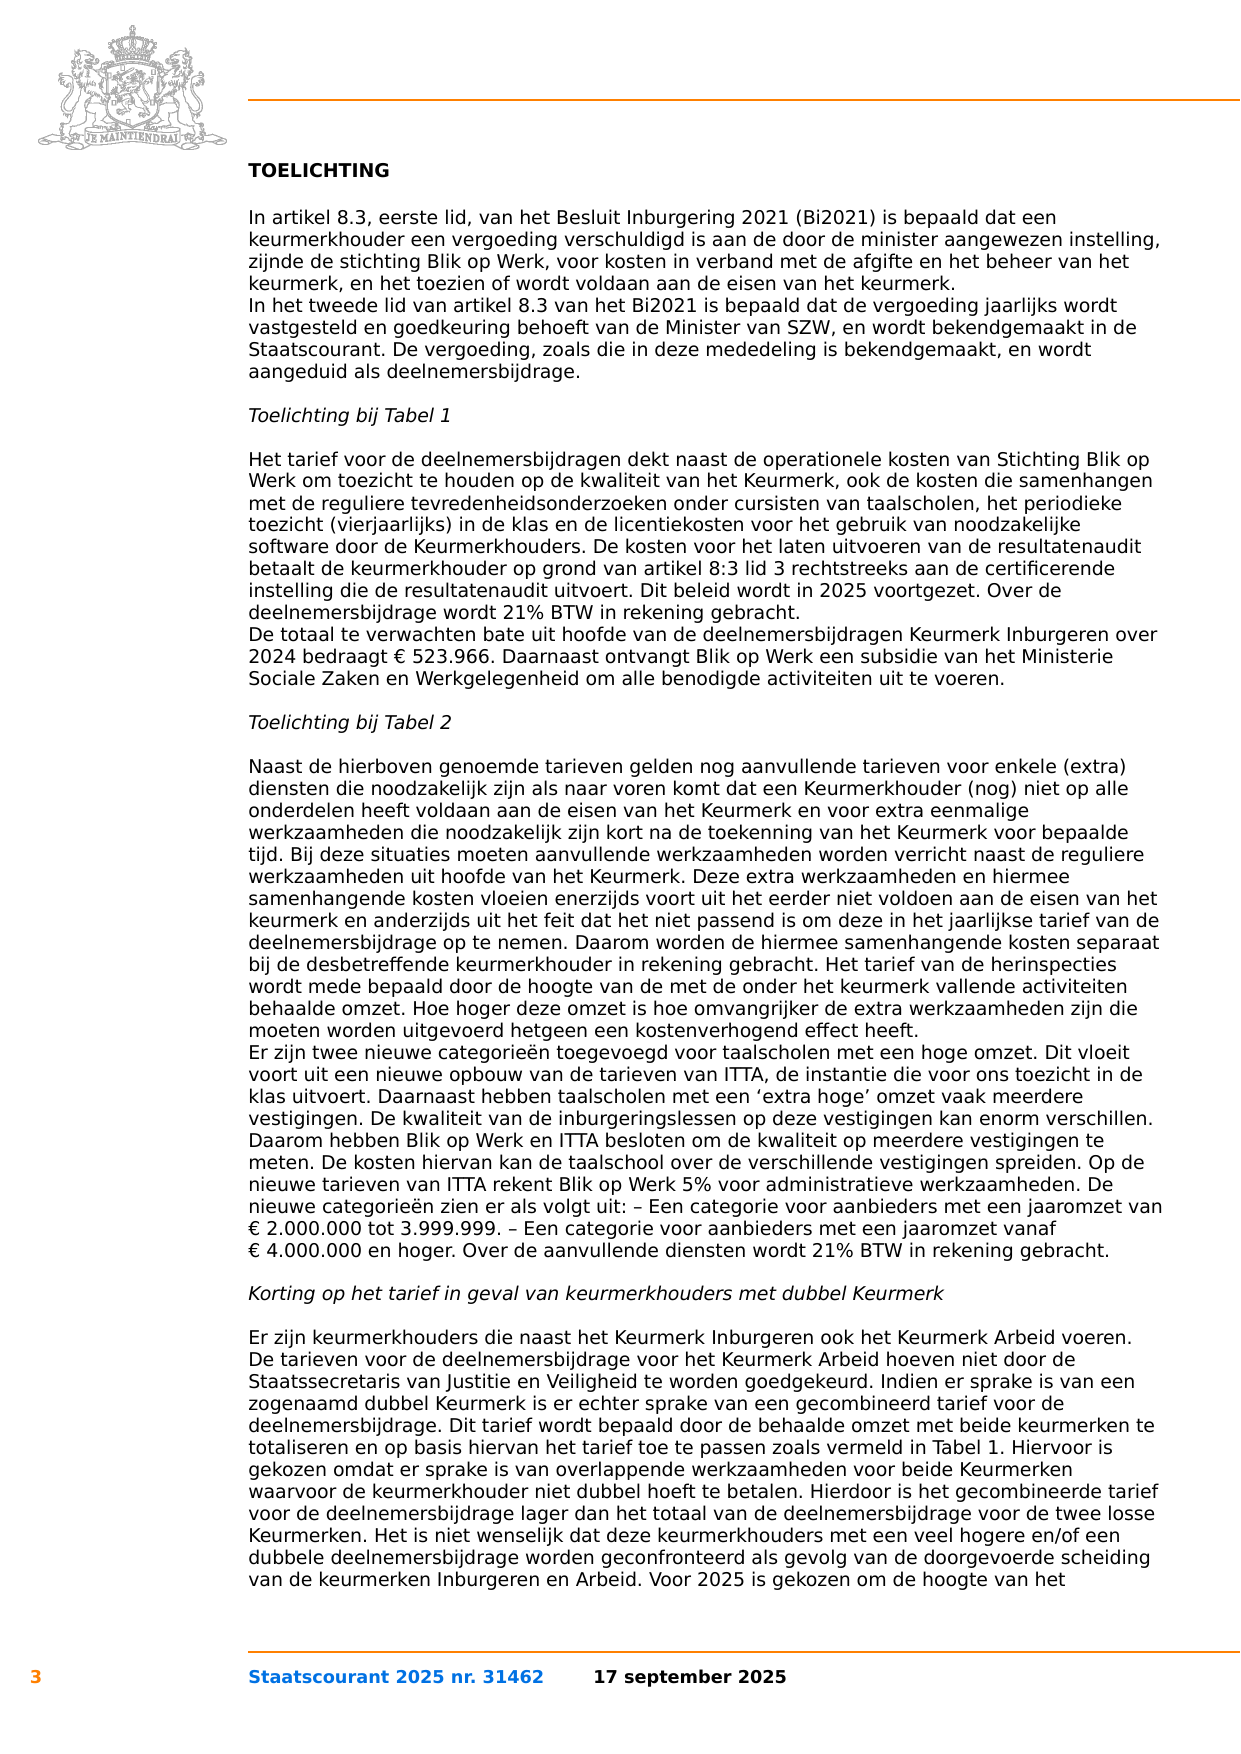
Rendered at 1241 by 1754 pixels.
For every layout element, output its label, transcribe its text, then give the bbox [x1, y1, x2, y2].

subtitle Korting op het tarief in geval van keurmerkhouders met dubbel Keurmerk [248, 1283, 1163, 1305]
subtitle TOELICHTING [248, 160, 1163, 182]
picture [38, 25, 227, 150]
subtitle Toelichting bij Tabel 2 [248, 712, 1163, 734]
text In het tweede lid van artikel 8.3 van het Bi2021 is bepaald dat de vergoeding jaarlijks wordt vastgesteld en goedkeuring behoeft van de Minister van SZW, en wordt bekendgemaakt in de Staatscourant. De vergoeding, zoals die in deze mededeling is bekendgemaakt, en wordt aangeduid als deelnemersbijdrage. [248, 295, 1163, 383]
subtitle Toelichting bij Tabel 1 [248, 404, 1163, 427]
text De totaal te verwachten bate uit hoofde van de deelnemersbijdragen Keurmerk Inburgeren over 2024 bedraagt € 523.966. Daarnaast ontvangt Blik op Werk een subsidie van het Ministerie Sociale Zaken en Werkgelegenheid om alle benodigde activiteiten uit te voeren. [248, 624, 1163, 690]
text Naast de hierboven genoemde tarieven gelden nog aanvullende tarieven voor enkele (extra) diensten die noodzakelijk zijn als naar voren komt dat een Keurmerkhouder (nog) niet op alle onderdelen heeft voldaan aan de eisen van het Keurmerk en voor extra eenmalige werkzaamheden die noodzakelijk zijn kort na de toekenning van het Keurmerk voor bepaalde tijd. Bij deze situaties moeten aanvullende werkzaamheden worden verricht naast de reguliere werkzaamheden uit hoofde van het Keurmerk. Deze extra werkzaamheden en hiermee samenhangende kosten vloeien enerzijds voort uit het eerder niet voldoen aan de eisen van het keurmerk en anderzijds uit het feit dat het niet passend is om deze in het jaarlijkse tarief van de deelnemersbijdrage op te nemen. Daarom worden de hiermee samenhangende kosten separaat bij de desbetreffende keurmerkhouder in rekening gebracht. Het tarief van de herinspecties wordt mede bepaald door de hoogte van de met de onder het keurmerk vallende activiteiten behaalde omzet. Hoe hoger deze omzet is hoe omvangrijker de extra werkzaamheden zijn die moeten worden uitgevoerd hetgeen een kostenverhogend effect heeft. [248, 756, 1163, 1042]
text Er zijn keurmerkhouders die naast het Keurmerk Inburgeren ook het Keurmerk Arbeid voeren. De tarieven voor de deelnemersbijdrage voor het Keurmerk Arbeid hoeven niet door de Staatssecretaris van Justitie en Veiligheid te worden goedgekeurd. Indien er sprake is van een zogenaamd dubbel Keurmerk is er echter sprake van een gecombineerd tarief voor de deelnemersbijdrage. Dit tarief wordt bepaald door de behaalde omzet met beide keurmerken te totaliseren en op basis hiervan het tarief toe te passen zoals vermeld in Tabel 1. Hiervoor is gekozen omdat er sprake is van overlappende werkzaamheden voor beide Keurmerken waarvoor de keurmerkhouder niet dubbel hoeft te betalen. Hierdoor is het gecombineerde tarief voor de deelnemersbijdrage lager dan het totaal van de deelnemersbijdrage voor de twee losse Keurmerken. Het is niet wenselijk dat deze keurmerkhouders met een veel hogere en/of een dubbele deelnemersbijdrage worden geconfronteerd als gevolg van de doorgevoerde scheiding van de keurmerken Inburgeren en Arbeid. Voor 2025 is gekozen om de hoogte van het [248, 1327, 1163, 1591]
text Het tarief voor de deelnemersbijdragen dekt naast de operationele kosten van Stichting Blik op Werk om toezicht te houden op de kwaliteit van het Keurmerk, ook de kosten die samenhangen met de reguliere tevredenheidsonderzoeken onder cursisten van taalscholen, het periodieke toezicht (vierjaarlijks) in de klas en de licentiekosten voor het gebruik van noodzakelijke software door de Keurmerkhouders. De kosten voor het laten uitvoeren van de resultatenaudit betaalt de keurmerkhouder op grond van artikel 8:3 lid 3 rechtstreeks aan de certificerende instelling die de resultatenaudit uitvoert. Dit beleid wordt in 2025 voortgezet. Over de deelnemersbijdrage wordt 21% BTW in rekening gebracht. [248, 448, 1163, 624]
text In artikel 8.3, eerste lid, van het Besluit Inburgering 2021 (Bi2021) is bepaald dat een keurmerkhouder een vergoeding verschuldigd is aan de door de minister aangewezen instelling, zijnde de stichting Blik op Werk, voor kosten in verband met de afgifte en het beheer van het keurmerk, en het toezien of wordt voldaan aan de eisen van het keurmerk. [248, 207, 1163, 295]
text Er zijn twee nieuwe categorieën toegevoegd voor taalscholen met een hoge omzet. Dit vloeit voort uit een nieuwe opbouw van de tarieven van ITTA, de instantie die voor ons toezicht in de klas uitvoert. Daarnaast hebben taalscholen met een ‘extra hoge’ omzet vaak meerdere vestigingen. De kwaliteit van de inburgeringslessen op deze vestigingen kan enorm verschillen. Daarom hebben Blik op Werk en ITTA besloten om de kwaliteit op meerdere vestigingen te meten. De kosten hiervan kan de taalschool over de verschillende vestigingen spreiden. Op de nieuwe tarieven van ITTA rekent Blik op Werk 5% voor administratieve werkzaamheden. De nieuwe categorieën zien er als volgt uit: – Een categorie voor aanbieders met een jaaromzet van € 2.000.000 tot 3.999.999. – Een categorie voor aanbieders met een jaaromzet vanaf € 4.000.000 en hoger. Over de aanvullende diensten wordt 21% BTW in rekening gebracht. [248, 1042, 1163, 1261]
